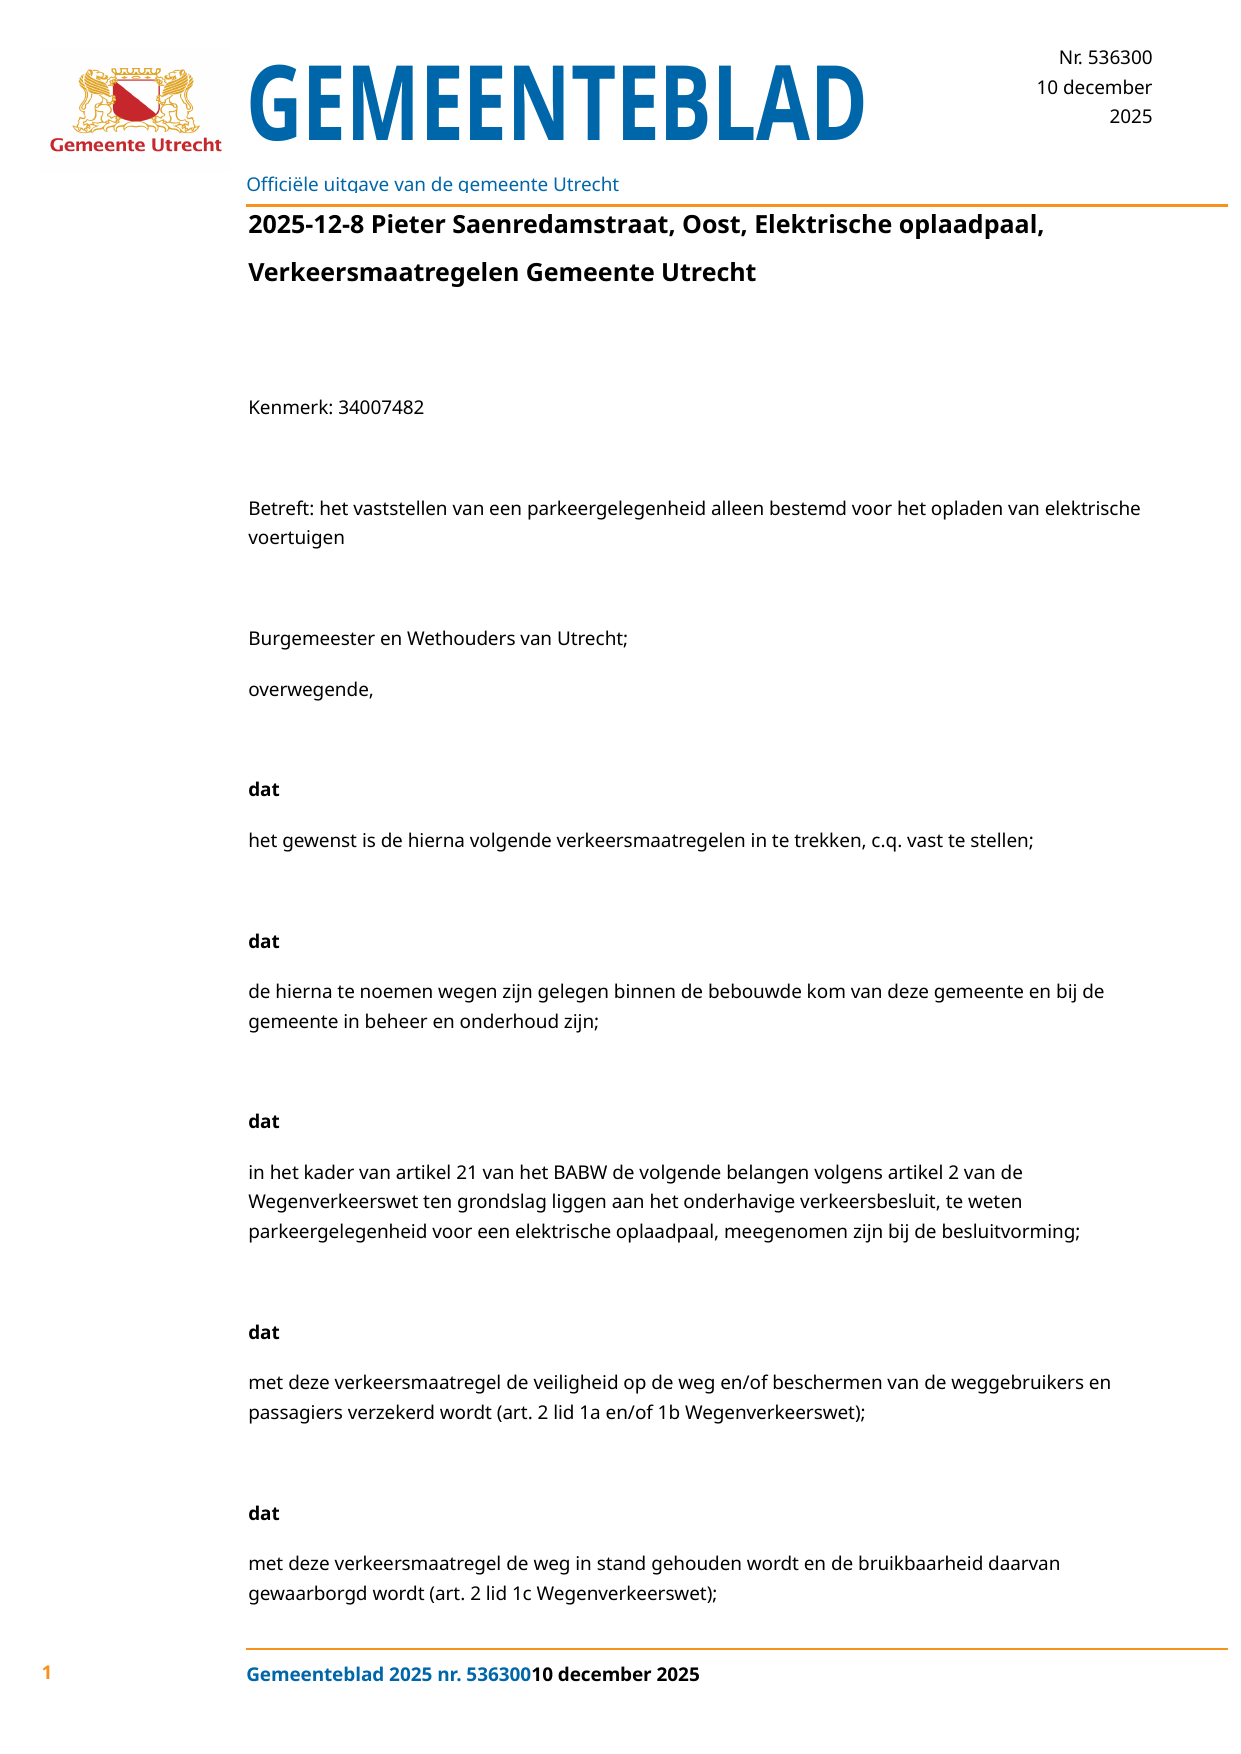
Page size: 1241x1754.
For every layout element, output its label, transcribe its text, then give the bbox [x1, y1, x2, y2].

text dat [248, 1109, 1152, 1134]
text dat [248, 1500, 1152, 1526]
text dat [248, 1319, 1152, 1345]
text Burgemeester en Wethouders van Utrecht; [248, 625, 1152, 651]
picture [41, 47, 231, 172]
text overwegende, [248, 676, 1152, 701]
text Betreft: het vaststellen van een parkeergelegenheid alleen bestemd voor het opladen van elektrische voertuigen [248, 495, 1152, 550]
text dat [248, 928, 1152, 953]
text het gewenst is de hierna volgende verkeersmaatregelen in te trekken, c.q. vast te stellen; [248, 827, 1152, 853]
text dat [248, 777, 1152, 802]
text met deze verkeersmaatregel de veiligheid op de weg en/of beschermen van de weggebruikers en passagiers verzekerd wordt (art. 2 lid 1a en/of 1b Wegenverkeerswet); [248, 1369, 1152, 1425]
text met deze verkeersmaatregel de weg in stand gehouden wordt en de bruikbaarheid daarvan gewaarborgd wordt (art. 2 lid 1c Wegenverkeerswet); [248, 1550, 1152, 1606]
text 2025-12-8 Pieter Saenredamstraat, Oost, Elektrische oplaadpaal, Verkeersmaatregelen Gemeente Utrecht [248, 207, 1152, 288]
text de hierna te noemen wegen zijn gelegen binnen de bebouwde kom van deze gemeente en bij de gemeente in beheer en onderhoud zijn; [248, 978, 1152, 1033]
text in het kader van artikel 21 van het BABW de volgende belangen volgens artikel 2 van de Wegenverkeerswet ten grondslag liggen aan het onderhavige verkeersbesluit, te weten parkeergelegenheid voor een elektrische oplaadpaal, meegenomen zijn bij de besluitvorming; [248, 1159, 1152, 1244]
text Kenmerk: 34007482 [248, 394, 1152, 420]
